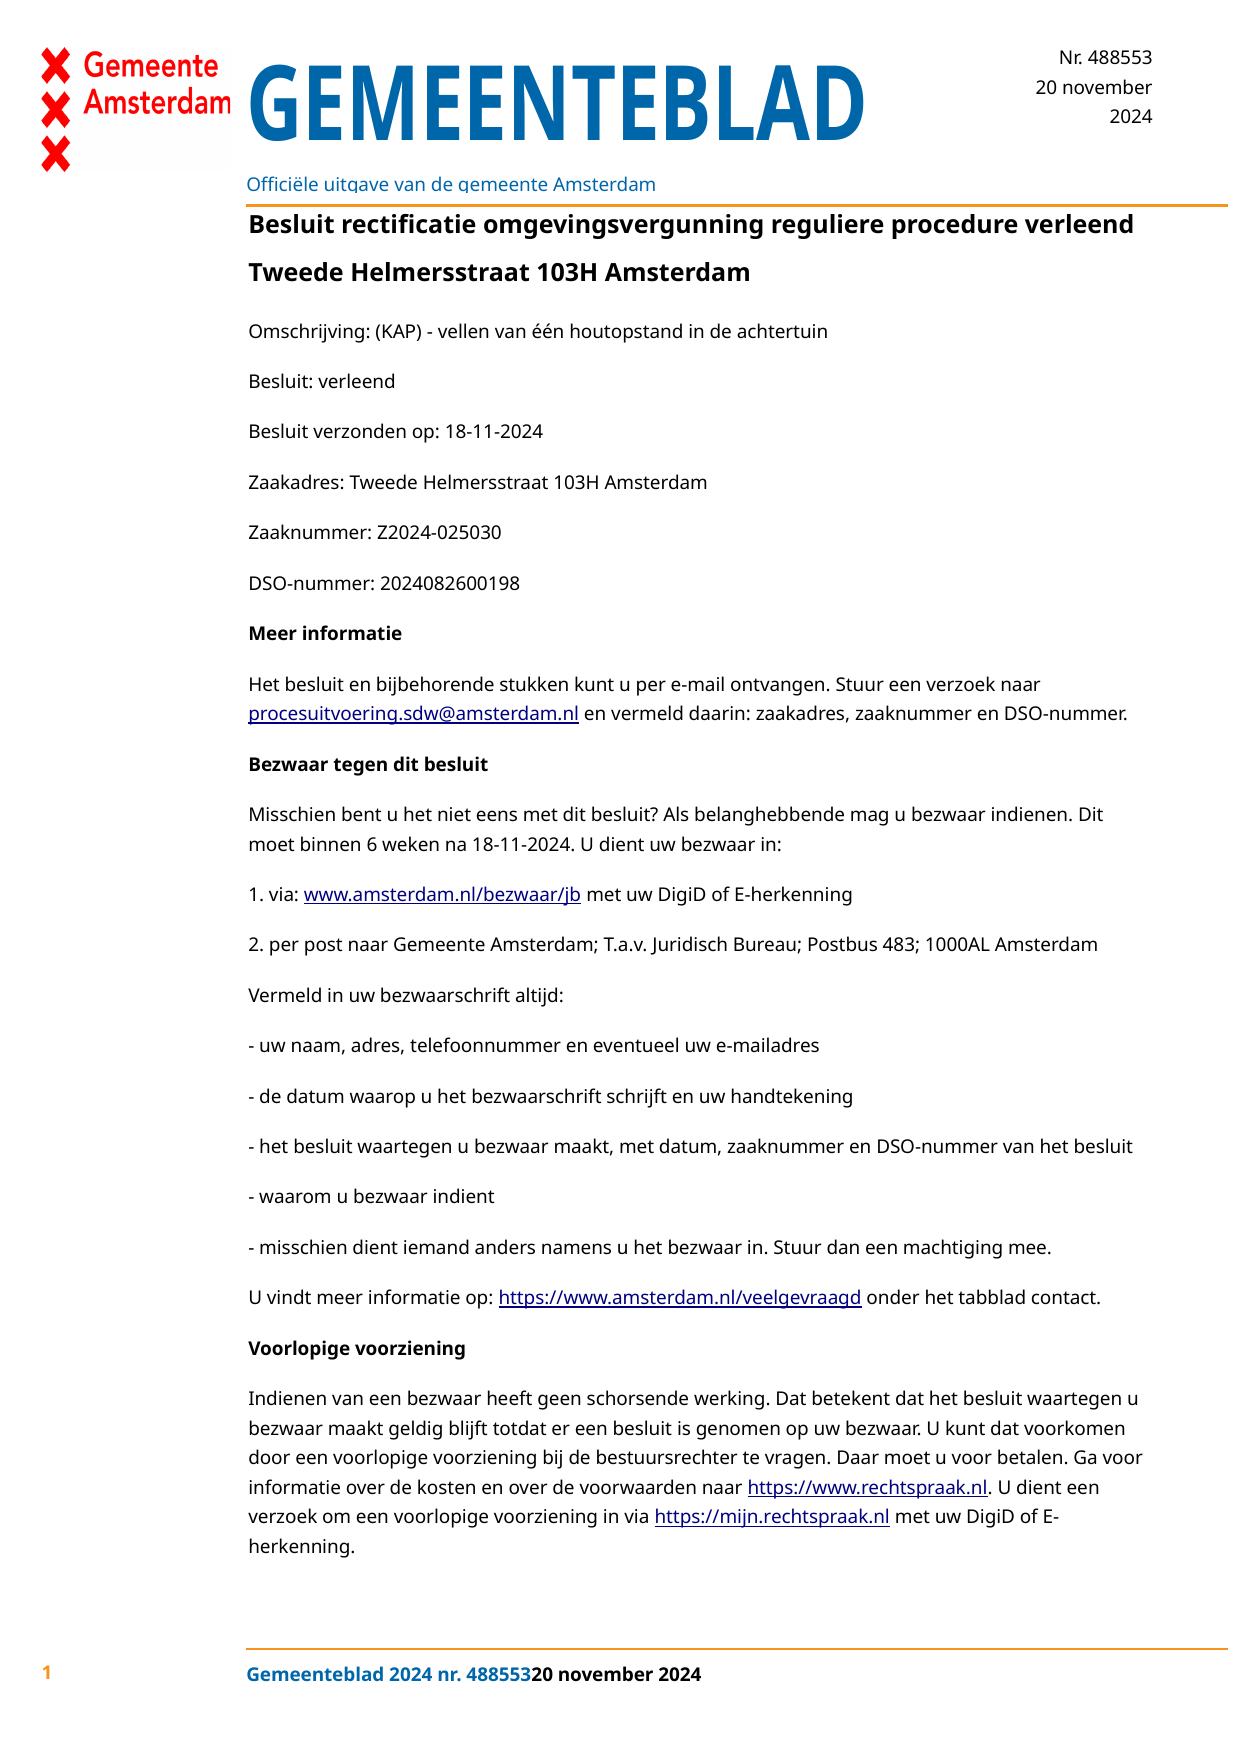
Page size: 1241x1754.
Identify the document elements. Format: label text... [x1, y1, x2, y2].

text - de datum waarop u het bezwaarschrift schrijft en uw handtekening [248, 1083, 1152, 1109]
text Besluit verzonden op: 18-11-2024 [248, 419, 1152, 444]
text Misschien bent u het niet eens met dit besluit? Als belanghebbende mag u bezwaar indienen. Dit moet binnen 6 weken na 18-11-2024. U dient uw bezwaar in: [248, 801, 1152, 857]
text 1. via: www.amsterdam.nl/bezwaar/jb met uw DigiD of E-herkenning [248, 881, 1152, 907]
text Bezwaar tegen dit besluit [248, 751, 1152, 777]
picture [41, 47, 231, 172]
text Voorlopige voorziening [248, 1335, 1152, 1361]
text Zaakadres: Tweede Helmersstraat 103H Amsterdam [248, 469, 1152, 495]
text Omschrijving: (KAP) - vellen van één houtopstand in de achtertuin [248, 318, 1152, 344]
text - uw naam, adres, telefoonnummer en eventueel uw e-mailadres [248, 1032, 1152, 1058]
text U vindt meer informatie op: https://www.amsterdam.nl/veelgevraagd onder het tabblad contact. [248, 1284, 1152, 1310]
text Zaaknummer: Z2024-025030 [248, 519, 1152, 545]
text Besluit: verleend [248, 368, 1152, 394]
text - misschien dient iemand anders namens u het bezwaar in. Stuur dan een machtiging mee. [248, 1234, 1152, 1260]
text Meer informatie [248, 620, 1152, 646]
text 2. per post naar Gemeente Amsterdam; T.a.v. Juridisch Bureau; Postbus 483; 1000AL Amsterdam [248, 932, 1152, 957]
text Het besluit en bijbehorende stukken kunt u per e-mail ontvangen. Stuur een verzoek naar procesuitvoering.sdw@amsterdam.nl en vermeld daarin: zaakadres, zaaknummer en DSO-nummer. [248, 671, 1152, 726]
text Vermeld in uw bezwaarschrift altijd: [248, 982, 1152, 1008]
text - het besluit waartegen u bezwaar maakt, met datum, zaaknummer en DSO-nummer van het besluit [248, 1133, 1152, 1159]
text Indienen van een bezwaar heeft geen schorsende werking. Dat betekent dat het besluit waartegen u bezwaar maakt geldig blijft totdat er een besluit is genomen op uw bezwaar. U kunt dat voorkomen door een voorlopige voorziening bij de bestuursrechter te vragen. Daar moet u voor betalen. Ga voor informatie over de kosten en over de voorwaarden naar https://www.rechtspraak.nl. U dient een verzoek om een voorlopige voorziening in via https://mijn.rechtspraak.nl met uw DigiD of E-herkenning. [248, 1385, 1152, 1559]
text DSO-nummer: 2024082600198 [248, 570, 1152, 596]
text - waarom u bezwaar indient [248, 1184, 1152, 1209]
text Besluit rectificatie omgevingsvergunning reguliere procedure verleend Tweede Helmersstraat 103H Amsterdam [248, 207, 1152, 288]
